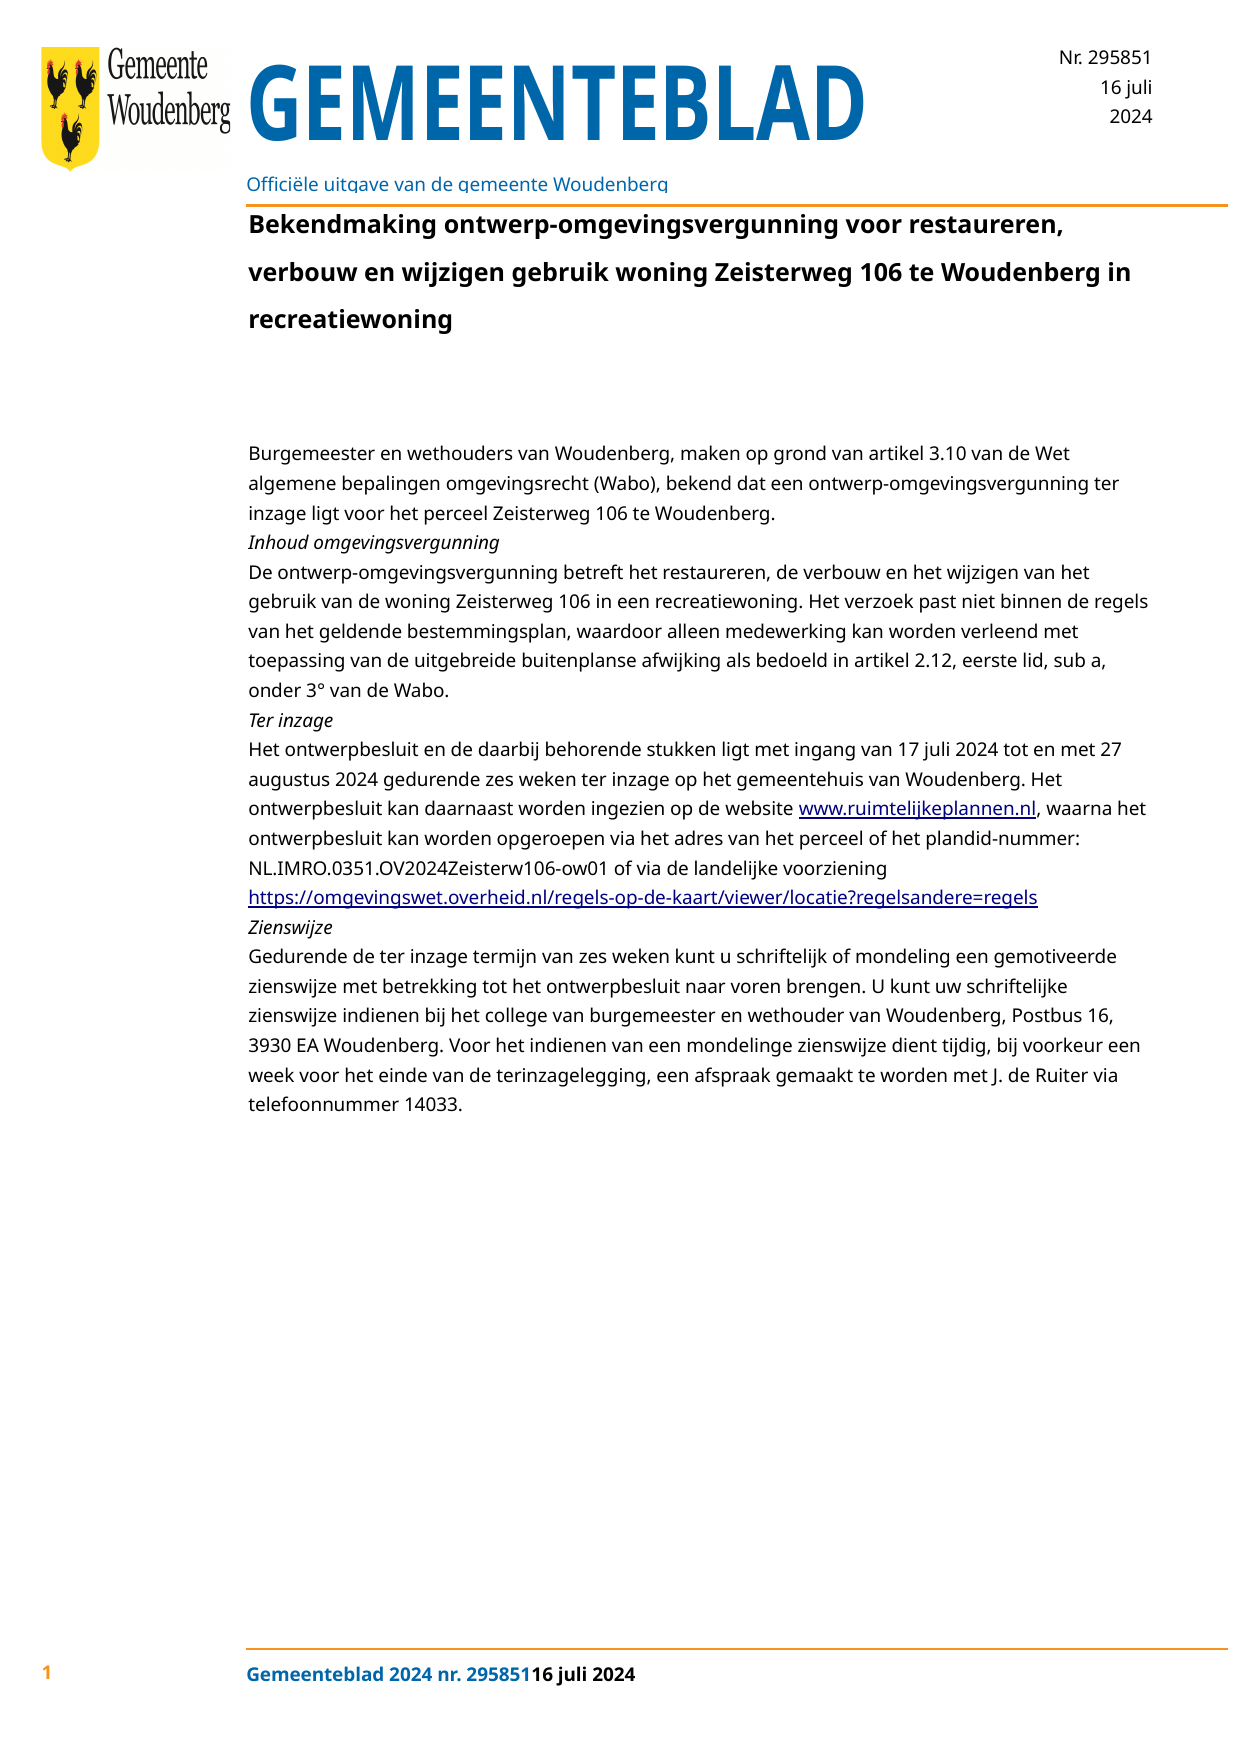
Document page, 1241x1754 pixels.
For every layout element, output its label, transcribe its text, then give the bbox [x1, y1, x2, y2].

text Het ontwerpbesluit en de daarbij behorende stukken ligt met ingang van 17 juli 2024 tot en met 27 augustus 2024 gedurende zes weken ter inzage op het gemeentehuis van Woudenberg. Het ontwerpbesluit kan daarnaast worden ingezien op de website www.ruimtelijkeplannen.nl, waarna het ontwerpbesluit kan worden opgeroepen via het adres van het perceel of het plandid-nummer: NL.IMRO.0351.OV2024Zeisterw106-ow01 of via de landelijke voorziening https://omgevingswet.overheid.nl/regels-op-de-kaart/viewer/locatie?regelsandere=regels [248, 736, 1152, 910]
text Inhoud omgevingsvergunning [248, 529, 1152, 555]
text De ontwerp-omgevingsvergunning betreft het restaureren, de verbouw en het wijzigen van het gebruik van de woning Zeisterweg 106 in een recreatiewoning. Het verzoek past niet binnen de regels van het geldende bestemmingsplan, waardoor alleen medewerking kan worden verleend met toepassing van de uitgebreide buitenplanse afwijking als bedoeld in artikel 2.12, eerste lid, sub a, onder 3° van de Wabo. [248, 559, 1152, 703]
picture [41, 47, 231, 172]
text Burgemeester en wethouders van Woudenberg, maken op grond van artikel 3.10 van de Wet algemene bepalingen omgevingsrecht (Wabo), bekend dat een ontwerp-omgevingsvergunning ter inzage ligt voor het perceel Zeisterweg 106 te Woudenberg. [248, 441, 1152, 525]
text Zienswijze [248, 914, 1152, 939]
text Bekendmaking ontwerp-omgevingsvergunning voor restaureren, verbouw en wijzigen gebruik woning Zeisterweg 106 te Woudenberg in recreatiewoning [248, 207, 1152, 336]
text Ter inzage [248, 707, 1152, 732]
text Gedurende de ter inzage termijn van zes weken kunt u schriftelijk of mondeling een gemotiveerde zienswijze met betrekking tot het ontwerpbesluit naar voren brengen. U kunt uw schriftelijke zienswijze indienen bij het college van burgemeester en wethouder van Woudenberg, Postbus 16, 3930 EA Woudenberg. Voor het indienen van een mondelinge zienswijze dient tijdig, bij voorkeur een week voor het einde van de terinzagelegging, een afspraak gemaakt te worden met J. de Ruiter via telefoonnummer 14033. [248, 943, 1152, 1117]
